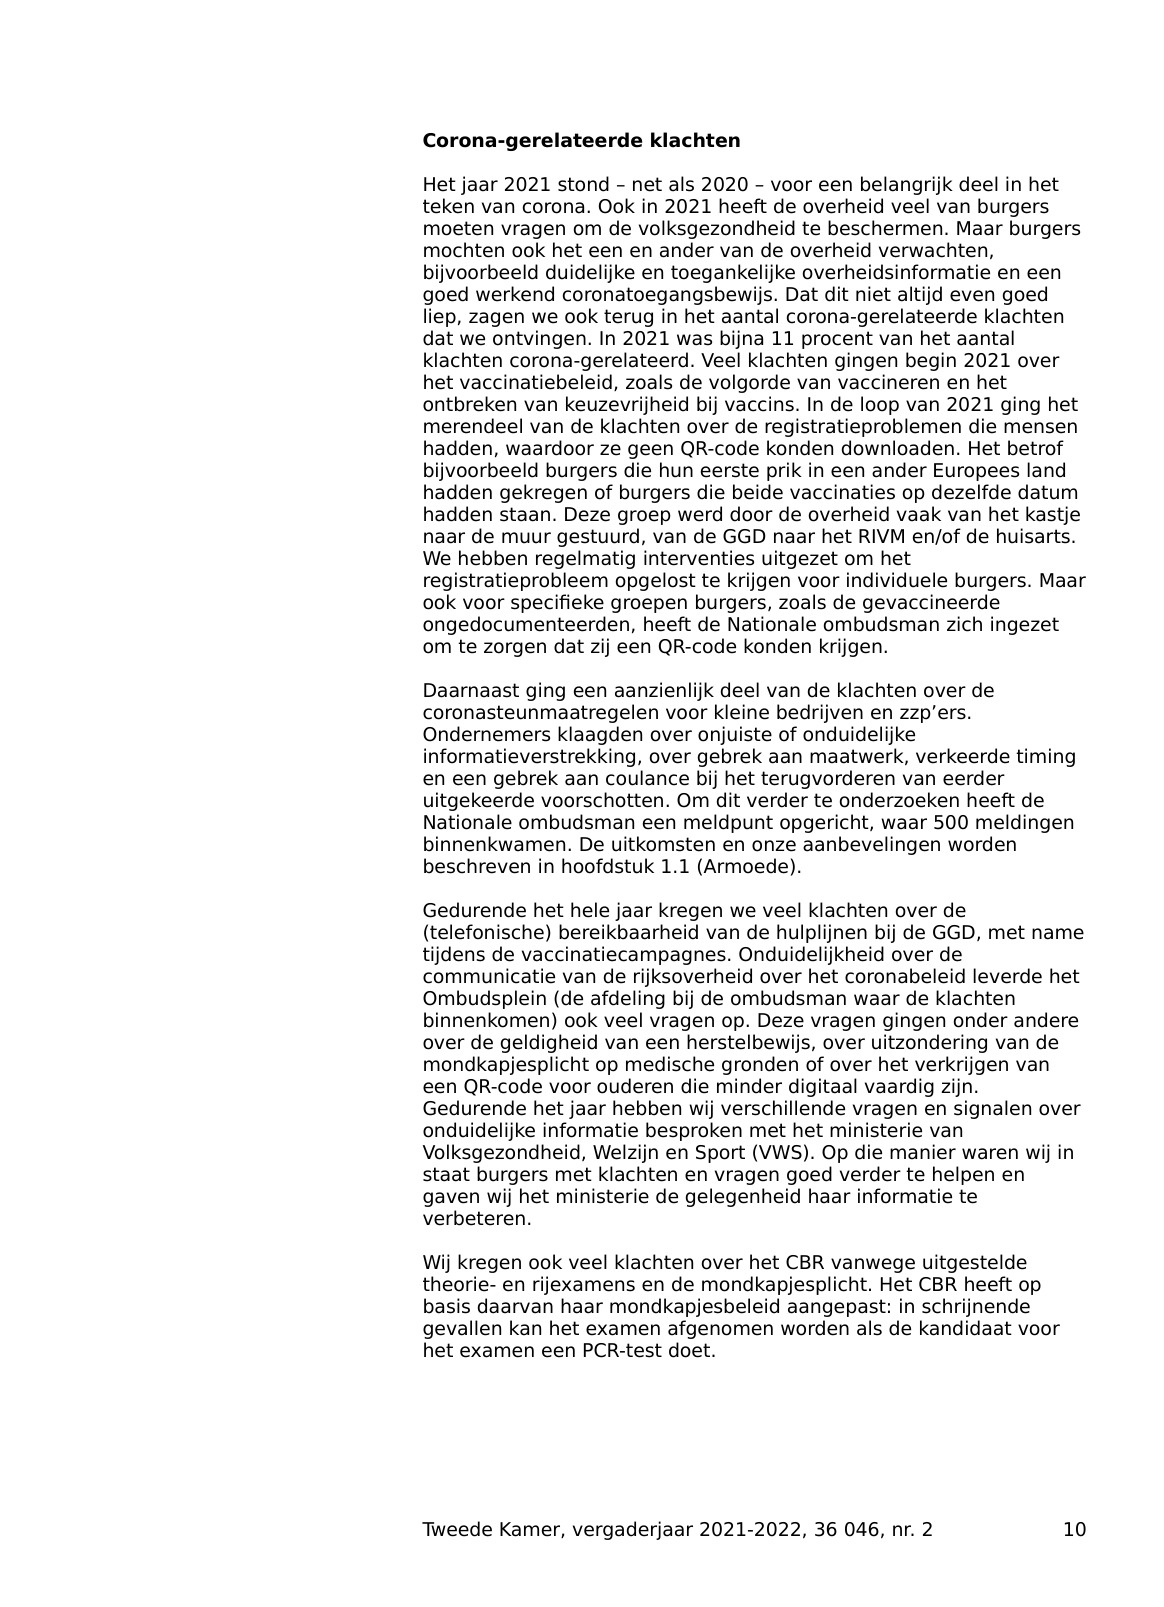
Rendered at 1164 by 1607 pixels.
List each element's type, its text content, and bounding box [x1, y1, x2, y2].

text Het jaar 2021 stond – net als 2020 – voor een belangrijk deel in het teken van corona. Ook in 2021 heeft de overheid veel van burgers moeten vragen om de volksgezondheid te beschermen. Maar burgers mochten ook het een en ander van de overheid verwachten, bijvoorbeeld duidelijke en toegankelijke overheidsinformatie en een goed werkend coronatoegangsbewijs. Dat dit niet altijd even goed liep, zagen we ook terug in het aantal corona-gerelateerde klachten dat we ontvingen. In 2021 was bijna 11 procent van het aantal klachten corona-gerelateerd. Veel klachten gingen begin 2021 over het vaccinatiebeleid, zoals de volgorde van vaccineren en het ontbreken van keuzevrijheid bij vaccins. In de loop van 2021 ging het merendeel van de klachten over de registratieproblemen die mensen hadden, waardoor ze geen QR-code konden downloaden. Het betrof bijvoorbeeld burgers die hun eerste prik in een ander Europees land hadden gekregen of burgers die beide vaccinaties op dezelfde datum hadden staan. Deze groep werd door de overheid vaak van het kastje naar de muur gestuurd, van de GGD naar het RIVM en/of de huisarts. We hebben regelmatig interventies uitgezet om het registratieprobleem opgelost te krijgen voor individuele burgers. Maar ook voor specifieke groepen burgers, zoals de gevaccineerde ongedocumenteerden, heeft de Nationale ombudsman zich ingezet om te zorgen dat zij een QR-code konden krijgen. [422, 174, 1087, 658]
text Gedurende het hele jaar kregen we veel klachten over de (telefonische) bereikbaarheid van de hulplijnen bij de GGD, met name tijdens de vaccinatiecampagnes. Onduidelijkheid over de communicatie van de rijksoverheid over het coronabeleid leverde het Ombudsplein (de afdeling bij de ombudsman waar de klachten binnenkomen) ook veel vragen op. Deze vragen gingen onder andere over de geldigheid van een herstelbewijs, over uitzondering van de mondkapjesplicht op medische gronden of over het verkrijgen van een QR-code voor ouderen die minder digitaal vaardig zijn. Gedurende het jaar hebben wij verschillende vragen en signalen over onduidelijke informatie besproken met het ministerie van Volksgezondheid, Welzijn en Sport (VWS). Op die manier waren wij in staat burgers met klachten en vragen goed verder te helpen en gaven wij het ministerie de gelegenheid haar informatie te verbeteren. [422, 900, 1087, 1229]
text Daarnaast ging een aanzienlijk deel van de klachten over de coronasteunmaatregelen voor kleine bedrijven en zzp’ers. Ondernemers klaagden over onjuiste of onduidelijke informatieverstrekking, over gebrek aan maatwerk, verkeerde timing en een gebrek aan coulance bij het terugvorderen van eerder uitgekeerde voorschotten. Om dit verder te onderzoeken heeft de Nationale ombudsman een meldpunt opgericht, waar 500 meldingen binnenkwamen. De uitkomsten en onze aanbevelingen worden beschreven in hoofdstuk 1.1 (Armoede). [422, 680, 1087, 878]
subtitle Corona-gerelateerde klachten [422, 130, 1087, 152]
text Wij kregen ook veel klachten over het CBR vanwege uitgestelde theorie- en rijexamens en de mondkapjesplicht. Het CBR heeft op basis daarvan haar mondkapjesbeleid aangepast: in schrijnende gevallen kan het examen afgenomen worden als de kandidaat voor het examen een PCR-test doet. [422, 1252, 1087, 1362]
